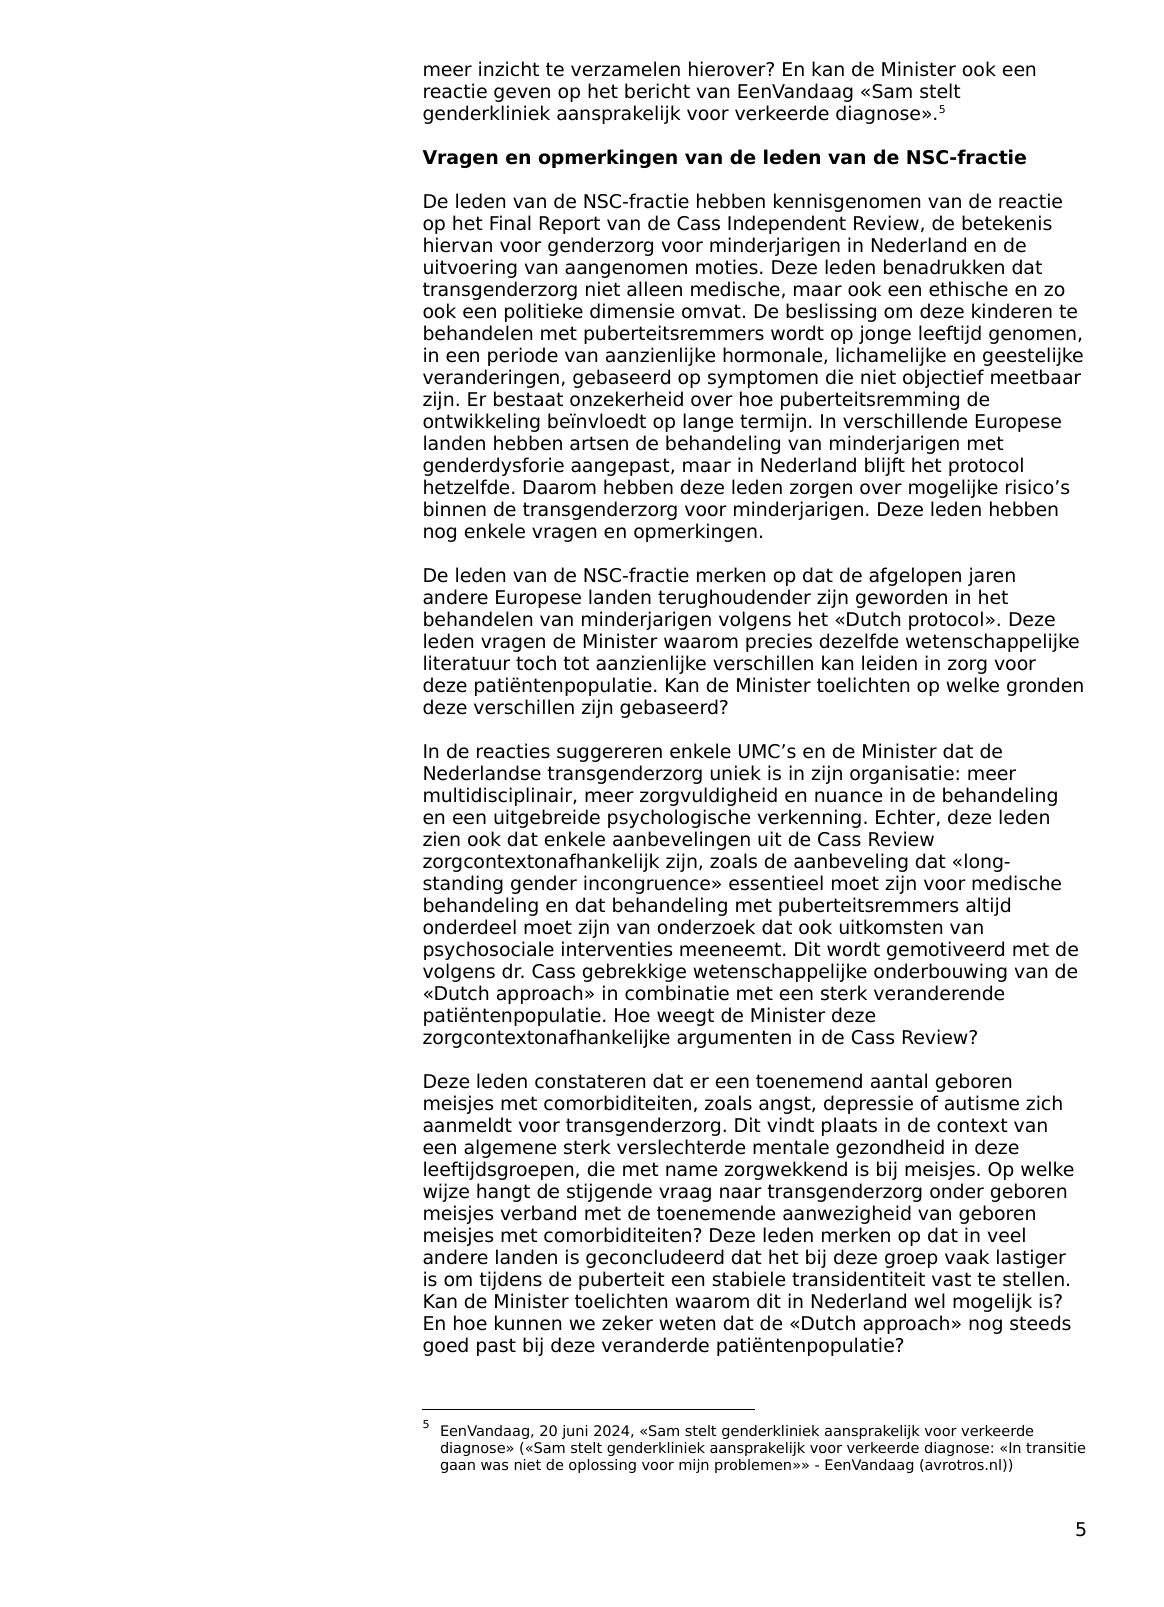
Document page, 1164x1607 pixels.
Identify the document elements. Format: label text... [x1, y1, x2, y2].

text In de reacties suggereren enkele UMC’s en de Minister dat de Nederlandse transgenderzorg uniek is in zijn organisatie: meer multidisciplinair, meer zorgvuldigheid en nuance in de behandeling en een uitgebreide psychologische verkenning. Echter, deze leden zien ook dat enkele aanbevelingen uit de Cass Review zorgcontextonafhankelijk zijn, zoals de aanbeveling dat «long-standing gender incongruence» essentieel moet zijn voor medische behandeling en dat behandeling met puberteitsremmers altijd onderdeel moet zijn van onderzoek dat ook uitkomsten van psychosociale interventies meeneemt. Dit wordt gemotiveerd met de volgens dr. Cass gebrekkige wetenschappelijke onderbouwing van de «Dutch approach» in combinatie met een sterk veranderende patiëntenpopulatie. Hoe weegt de Minister deze zorgcontextonafhankelijke argumenten in de Cass Review? [422, 741, 1087, 1049]
text meer inzicht te verzamelen hierover? En kan de Minister ook een reactie geven op het bericht van EenVandaag «Sam stelt genderkliniek aansprakelijk voor verkeerde diagnose». [422, 59, 1087, 125]
text De leden van de NSC-fractie merken op dat de afgelopen jaren andere Europese landen terughoudender zijn geworden in het behandelen van minderjarigen volgens het «Dutch protocol». Deze leden vragen de Minister waarom precies dezelfde wetenschappelijke literatuur toch tot aanzienlijke verschillen kan leiden in zorg voor deze patiëntenpopulatie. Kan de Minister toelichten op welke gronden deze verschillen zijn gebaseerd? [422, 565, 1087, 719]
text Deze leden constateren dat er een toenemend aantal geboren meisjes met comorbiditeiten, zoals angst, depressie of autisme zich aanmeldt voor transgenderzorg. Dit vindt plaats in de context van een algemene sterk verslechterde mentale gezondheid in deze leeftijdsgroepen, die met name zorgwekkend is bij meisjes. Op welke wijze hangt de stijgende vraag naar transgenderzorg onder geboren meisjes verband met de toenemende aanwezigheid van geboren meisjes met comorbiditeiten? Deze leden merken op dat in veel andere landen is geconcludeerd dat het bij deze groep vaak lastiger is om tijdens de puberteit een stabiele transidentiteit vast te stellen. Kan de Minister toelichten waarom dit in Nederland wel mogelijk is? En hoe kunnen we zeker weten dat de «Dutch approach» nog steeds goed past bij deze veranderde patiëntenpopulatie? [422, 1071, 1087, 1357]
subtitle Vragen en opmerkingen van de leden van de NSC-fractie [422, 147, 1087, 169]
text EenVandaag, 20 juni 2024, «Sam stelt genderkliniek aansprakelijk voor verkeerde diagnose» («Sam stelt genderkliniek aansprakelijk voor verkeerde diagnose: «In transitie gaan was niet de oplossing voor mijn problemen»» - EenVandaag (avrotros.nl)) [422, 1418, 1087, 1474]
text De leden van de NSC-fractie hebben kennisgenomen van de reactie op het Final Report van de Cass Independent Review, de betekenis hiervan voor genderzorg voor minderjarigen in Nederland en de uitvoering van aangenomen moties. Deze leden benadrukken dat transgenderzorg niet alleen medische, maar ook een ethische en zo ook een politieke dimensie omvat. De beslissing om deze kinderen te behandelen met puberteitsremmers wordt op jonge leeftijd genomen, in een periode van aanzienlijke hormonale, lichamelijke en geestelijke veranderingen, gebaseerd op symptomen die niet objectief meetbaar zijn. Er bestaat onzekerheid over hoe puberteitsremming de ontwikkeling beïnvloedt op lange termijn. In verschillende Europese landen hebben artsen de behandeling van minderjarigen met genderdysforie aangepast, maar in Nederland blijft het protocol hetzelfde. Daarom hebben deze leden zorgen over mogelijke risico’s binnen de transgenderzorg voor minderjarigen. Deze leden hebben nog enkele vragen en opmerkingen. [422, 191, 1087, 543]
